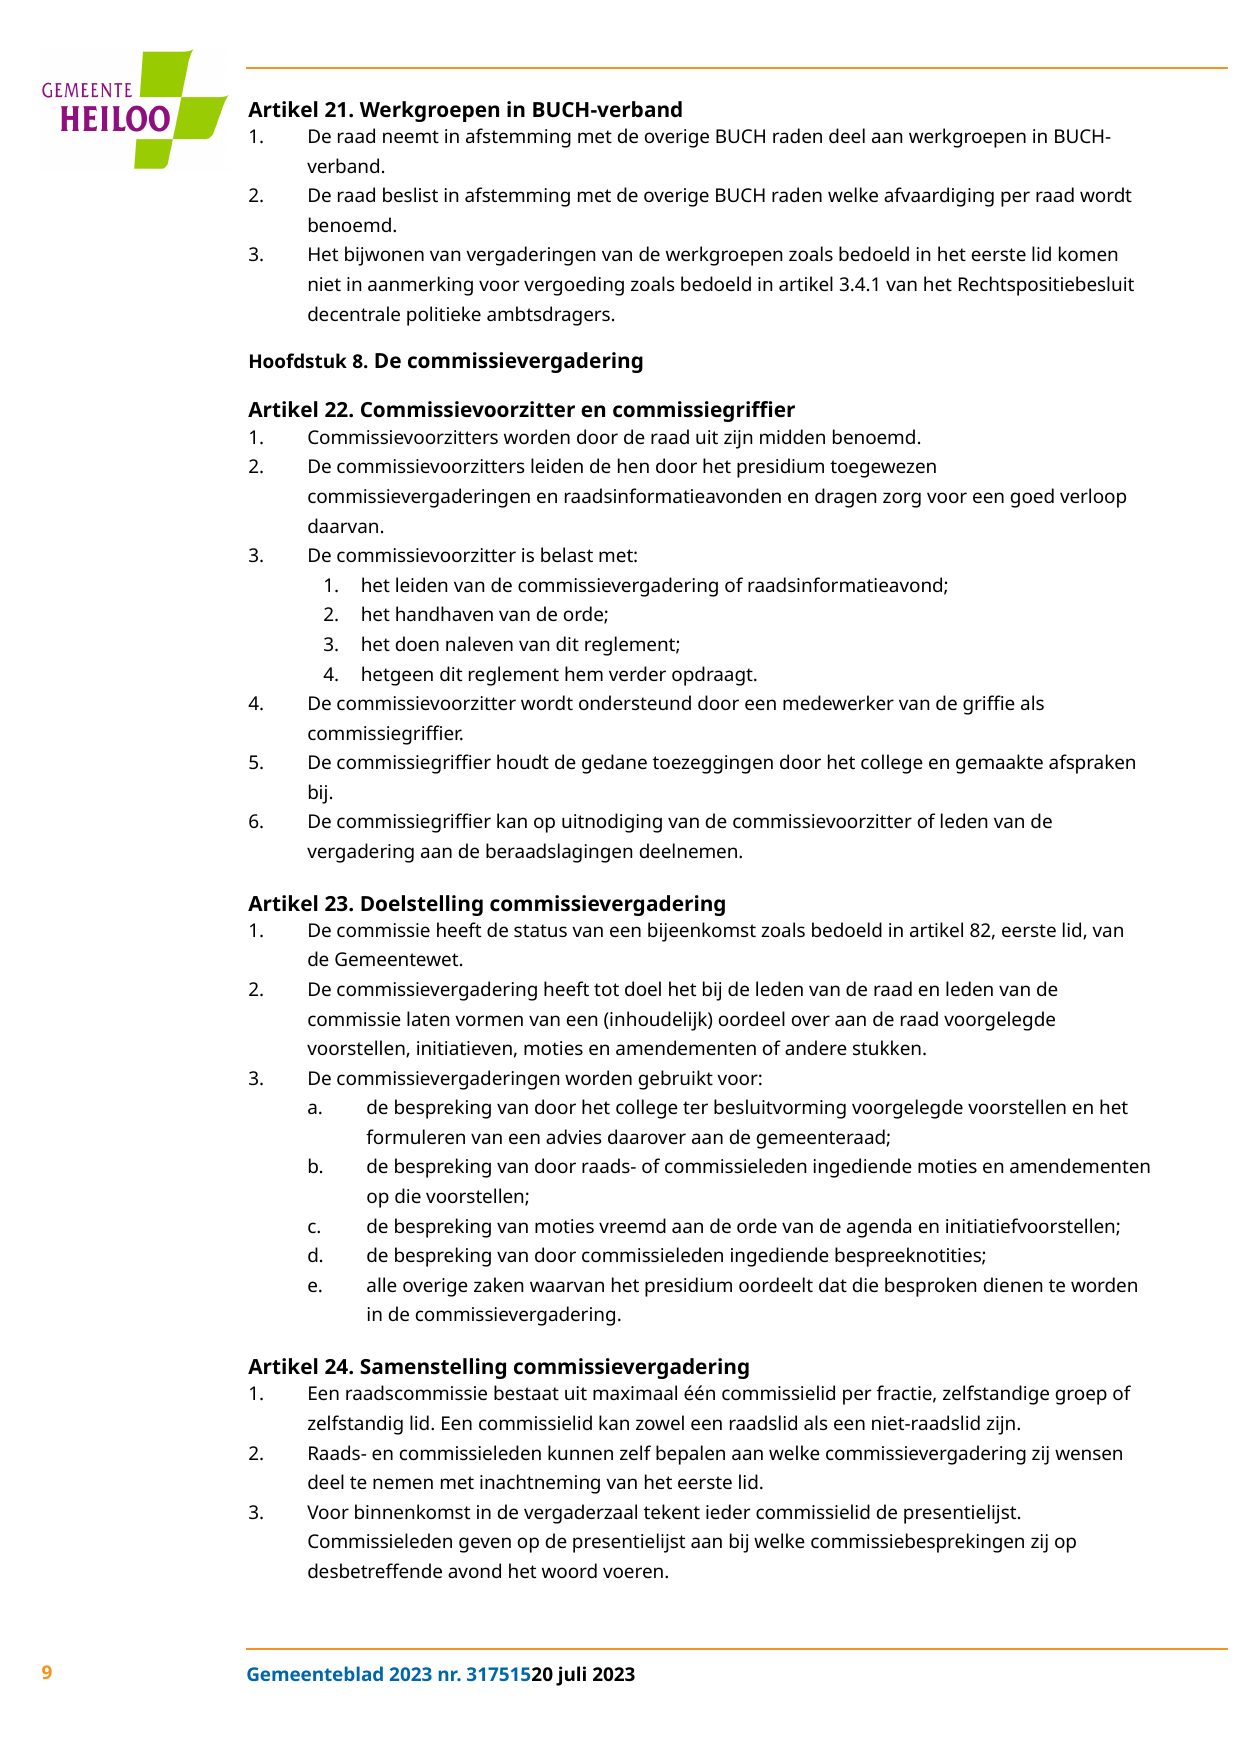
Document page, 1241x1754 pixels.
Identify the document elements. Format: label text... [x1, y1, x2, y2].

list de bespreking van moties vreemd aan de orde van de agenda en initiatiefvoorstellen; [307, 1213, 1152, 1239]
list De commissievergadering heeft tot doel het bij de leden van de raad en leden van de commissie laten vormen van een (inhoudelijk) oordeel over aan de raad voorgelegde voorstellen, initiatieven, moties en amendementen of andere stukken. [248, 976, 1152, 1061]
list de bespreking van door commissieleden ingediende bespreeknotities; [307, 1242, 1152, 1268]
list hetgeen dit reglement hem verder opdraagt. [323, 661, 1152, 686]
list Raads- en commissieleden kunnen zelf bepalen aan welke commissievergadering zij wensen deel te nemen met inachtneming van het eerste lid. [248, 1440, 1152, 1495]
list het handhaven van de orde; [323, 602, 1152, 627]
list De commissievoorzitters leiden de hen door het presidium toegewezen commissievergaderingen en raadsinformatieavonden en dragen zorg voor een goed verloop daarvan. [248, 454, 1152, 538]
list Commissievoorzitters worden door de raad uit zijn midden benoemd. [248, 424, 1152, 450]
list Voor binnenkomst in de vergaderzaal tekent ieder commissielid de presentielijst. Commissieleden geven op de presentielijst aan bij welke commissiebesprekingen zij op desbetreffende avond het woord voeren. [248, 1499, 1152, 1584]
list het leiden van de commissievergadering of raadsinformatieavond; [323, 572, 1152, 598]
list het doen naleven van dit reglement; [323, 631, 1152, 657]
list Een raadscommissie bestaat uit maximaal één commissielid per fractie, zelfstandige groep of zelfstandig lid. Een commissielid kan zowel een raadslid als een niet-raadslid zijn. [248, 1381, 1152, 1436]
list De commissievergaderingen worden gebruikt voor: [248, 1065, 1152, 1091]
text Hoofdstuk 8. De commissievergadering [248, 346, 1152, 375]
text Artikel 22. Commissievoorzitter en commissiegriffier [248, 396, 1152, 424]
list de bespreking van door raads- of commissieleden ingediende moties en amendementen op die voorstellen; [307, 1154, 1152, 1209]
list De raad beslist in afstemming met de overige BUCH raden welke afvaardiging per raad wordt benoemd. [248, 182, 1152, 238]
list De commissievoorzitter wordt ondersteund door een medewerker van de griffie als commissiegriffier. [248, 690, 1152, 746]
list De commissie heeft de status van een bijeenkomst zoals bedoeld in artikel 82, eerste lid, van de Gemeentewet. [248, 917, 1152, 972]
list De commissiegriffier kan op uitnodiging van de commissievoorzitter of leden van de vergadering aan de beraadslagingen deelnemen. [248, 809, 1152, 864]
list De raad neemt in afstemming met de overige BUCH raden deel aan werkgroepen in BUCH-verband. [248, 123, 1152, 178]
text Artikel 23. Doelstelling commissievergadering [248, 889, 1152, 917]
list Het bijwonen van vergaderingen van de werkgroepen zoals bedoeld in het eerste lid komen niet in aanmerking voor vergoeding zoals bedoeld in artikel 3.4.1 van het Rechtspositiebesluit decentrale politieke ambtsdragers. [248, 242, 1152, 326]
list alle overige zaken waarvan het presidium oordeelt dat die besproken dienen te worden in de commissievergadering. [307, 1272, 1152, 1327]
text Artikel 21. Werkgroepen in BUCH-verband [248, 95, 1152, 123]
list de bespreking van door het college ter besluitvorming voorgelegde voorstellen en het formuleren van een advies daarover aan de gemeenteraad; [307, 1094, 1152, 1150]
text Artikel 24. Samenstelling commissievergadering [248, 1352, 1152, 1381]
picture [41, 47, 231, 172]
list De commissiegriffier houdt de gedane toezeggingen door het college en gemaakte afspraken bij. [248, 749, 1152, 805]
list De commissievoorzitter is belast met: [248, 542, 1152, 568]
